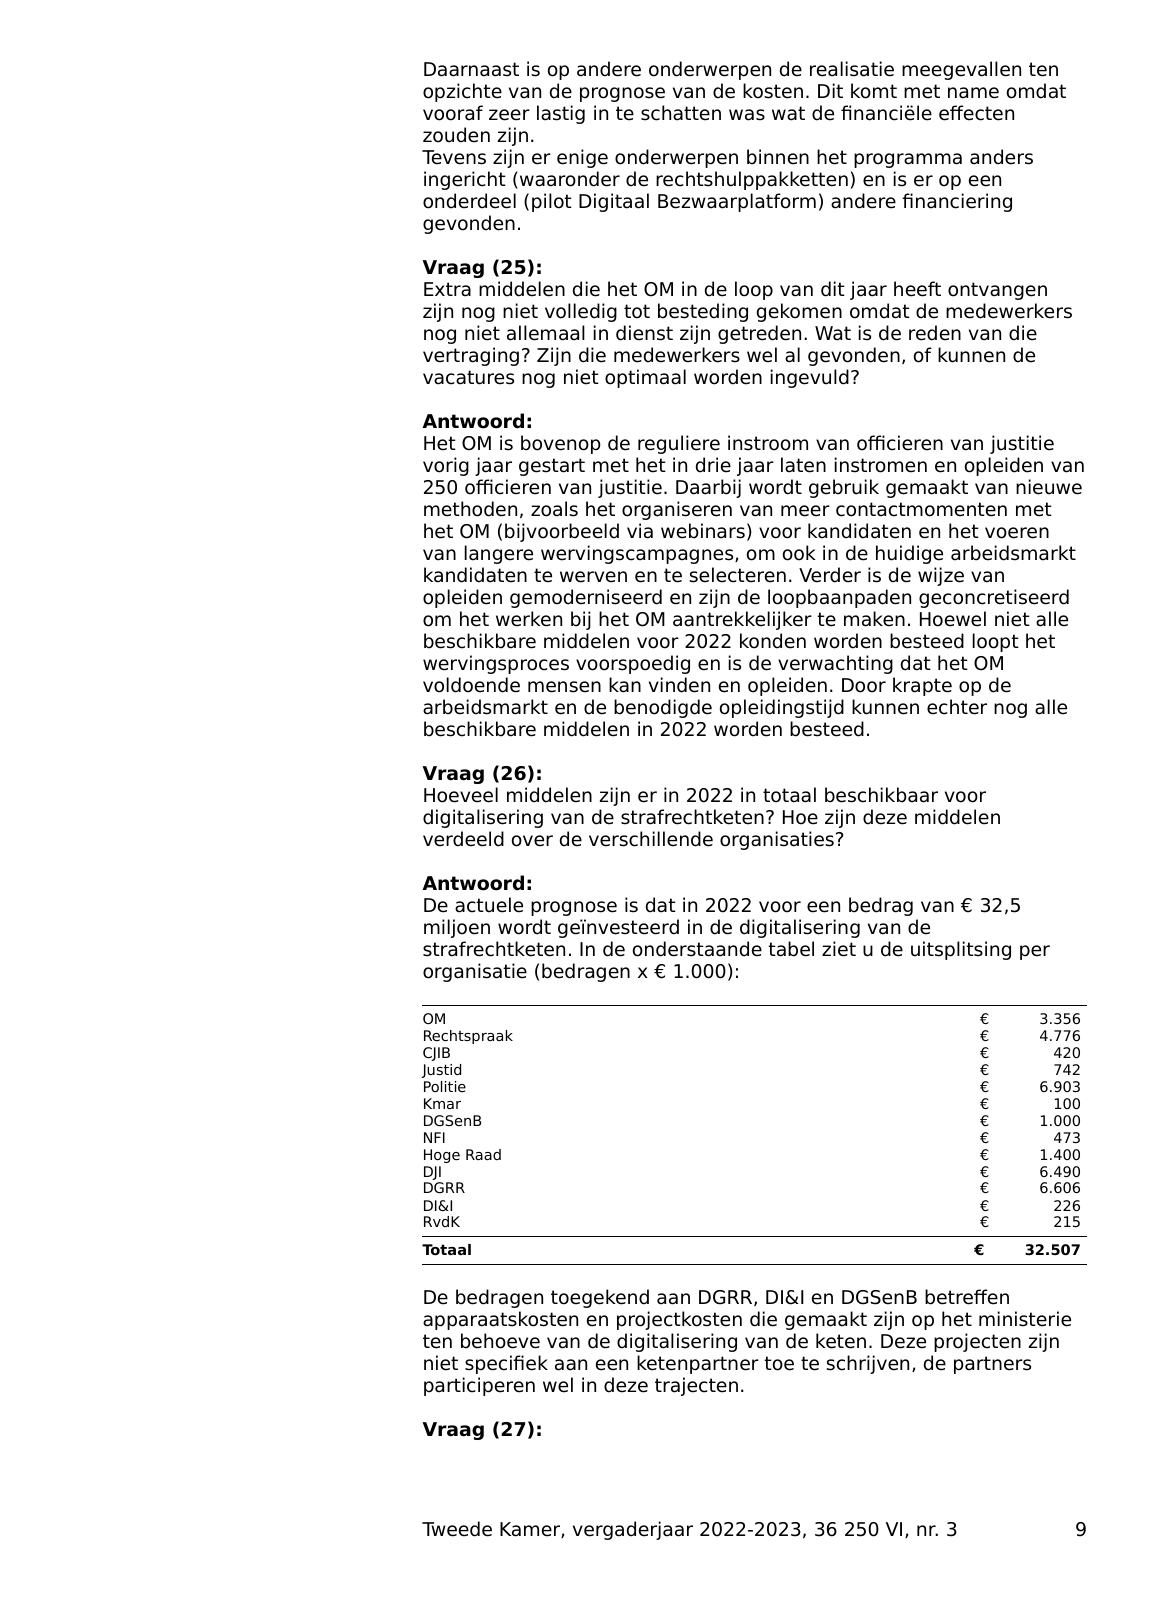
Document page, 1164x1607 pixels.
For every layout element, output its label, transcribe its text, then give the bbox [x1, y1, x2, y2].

text Antwoord: [422, 873, 1087, 895]
table_cell 6.490 [995, 1164, 1087, 1180]
text Hoeveel middelen zijn er in 2022 in totaal beschikbaar voor digitalisering van de strafrechtketen? Hoe zijn deze middelen verdeeld over de verschillende organisaties? [422, 785, 1087, 851]
text Het OM is bovenop de reguliere instroom van officieren van justitie vorig jaar gestart met het in drie jaar laten instromen en opleiden van 250 officieren van justitie. Daarbij wordt gebruik gemaakt van nieuwe methoden, zoals het organiseren van meer contactmomenten met het OM (bijvoorbeeld via webinars) voor kandidaten en het voeren van langere wervingscampagnes, om ook in de huidige arbeidsmarkt kandidaten te werven en te selecteren. Verder is de wijze van opleiden gemoderniseerd en zijn de loopbaanpaden geconcretiseerd om het werken bij het OM aantrekkelijker te maken. Hoewel niet alle beschikbare middelen voor 2022 konden worden besteed loopt het wervingsproces voorspoedig en is de verwachting dat het OM voldoende mensen kan vinden en opleiden. Door krapte op de arbeidsmarkt en de benodigde opleidingstijd kunnen echter nog alle beschikbare middelen in 2022 worden besteed. [422, 433, 1087, 741]
table_cell 6.606 [995, 1180, 1087, 1197]
table_cell € [954, 1062, 995, 1078]
table_cell 1.000 [995, 1113, 1087, 1129]
text De bedragen toegekend aan DGRR, DI&I en DGSenB betreffen apparaatskosten en projectkosten die gemaakt zijn op het ministerie ten behoeve van de digitalisering van de keten. Deze projecten zijn niet specifiek aan een ketenpartner toe te schrijven, de partners participeren wel in deze trajecten. [422, 1287, 1087, 1397]
table_cell DJI [422, 1164, 954, 1180]
table_cell 6.903 [995, 1079, 1087, 1096]
table_cell € [954, 1198, 995, 1214]
table_cell € [954, 1214, 995, 1236]
table_cell 226 [995, 1198, 1087, 1214]
table_cell € [954, 1146, 995, 1163]
table_cell 4.776 [995, 1028, 1087, 1044]
table_cell Totaal [422, 1237, 954, 1263]
table_cell 100 [995, 1096, 1087, 1112]
table_header € [954, 1006, 995, 1028]
table_cell € [954, 1164, 995, 1180]
table_cell DI&I [422, 1198, 954, 1214]
text Extra middelen die het OM in de loop van dit jaar heeft ontvangen zijn nog niet volledig tot besteding gekomen omdat de medewerkers nog niet allemaal in dienst zijn getreden. Wat is de reden van die vertraging? Zijn die medewerkers wel al gevonden, of kunnen de vacatures nog niet optimaal worden ingevuld? [422, 279, 1087, 389]
table_cell 742 [995, 1062, 1087, 1078]
text Vraag (27): [422, 1419, 1087, 1441]
table_cell € [954, 1113, 995, 1129]
text Tevens zijn er enige onderwerpen binnen het programma anders ingericht (waaronder de rechtshulppakketten) en is er op een onderdeel (pilot Digitaal Bezwaarplatform) andere financiering gevonden. [422, 147, 1087, 235]
table_cell € [954, 1045, 995, 1062]
table_cell Kmar [422, 1096, 954, 1112]
table_cell Justid [422, 1062, 954, 1078]
table_cell DGRR [422, 1180, 954, 1197]
table_cell € [954, 1096, 995, 1112]
text Vraag (25): [422, 257, 1087, 279]
table_cell Rechtspraak [422, 1028, 954, 1044]
table_cell DGSenB [422, 1113, 954, 1129]
table_header OM [422, 1006, 954, 1028]
table_cell € [954, 1130, 995, 1146]
table_cell RvdK [422, 1214, 954, 1236]
table_cell 1.400 [995, 1146, 1087, 1163]
table_header 3.356 [995, 1006, 1087, 1028]
text Daarnaast is op andere onderwerpen de realisatie meegevallen ten opzichte van de prognose van de kosten. Dit komt met name omdat vooraf zeer lastig in te schatten was wat de financiële effecten zouden zijn. [422, 59, 1087, 147]
table_cell € [954, 1028, 995, 1044]
table_cell 215 [995, 1214, 1087, 1236]
table_cell 473 [995, 1130, 1087, 1146]
table_cell Hoge Raad [422, 1146, 954, 1163]
text Vraag (26): [422, 763, 1087, 785]
table_cell NFI [422, 1130, 954, 1146]
text De actuele prognose is dat in 2022 voor een bedrag van € 32,5 miljoen wordt geïnvesteerd in de digitalisering van de strafrechtketen. In de onderstaande tabel ziet u de uitsplitsing per organisatie (bedragen x € 1.000): [422, 895, 1087, 983]
table_cell Politie [422, 1079, 954, 1096]
table_cell € [954, 1079, 995, 1096]
text Antwoord: [422, 411, 1087, 433]
table_cell € [954, 1180, 995, 1197]
table_cell 420 [995, 1045, 1087, 1062]
table_cell 32.507 [995, 1237, 1087, 1263]
table_cell € [954, 1237, 995, 1263]
table_cell CJIB [422, 1045, 954, 1062]
